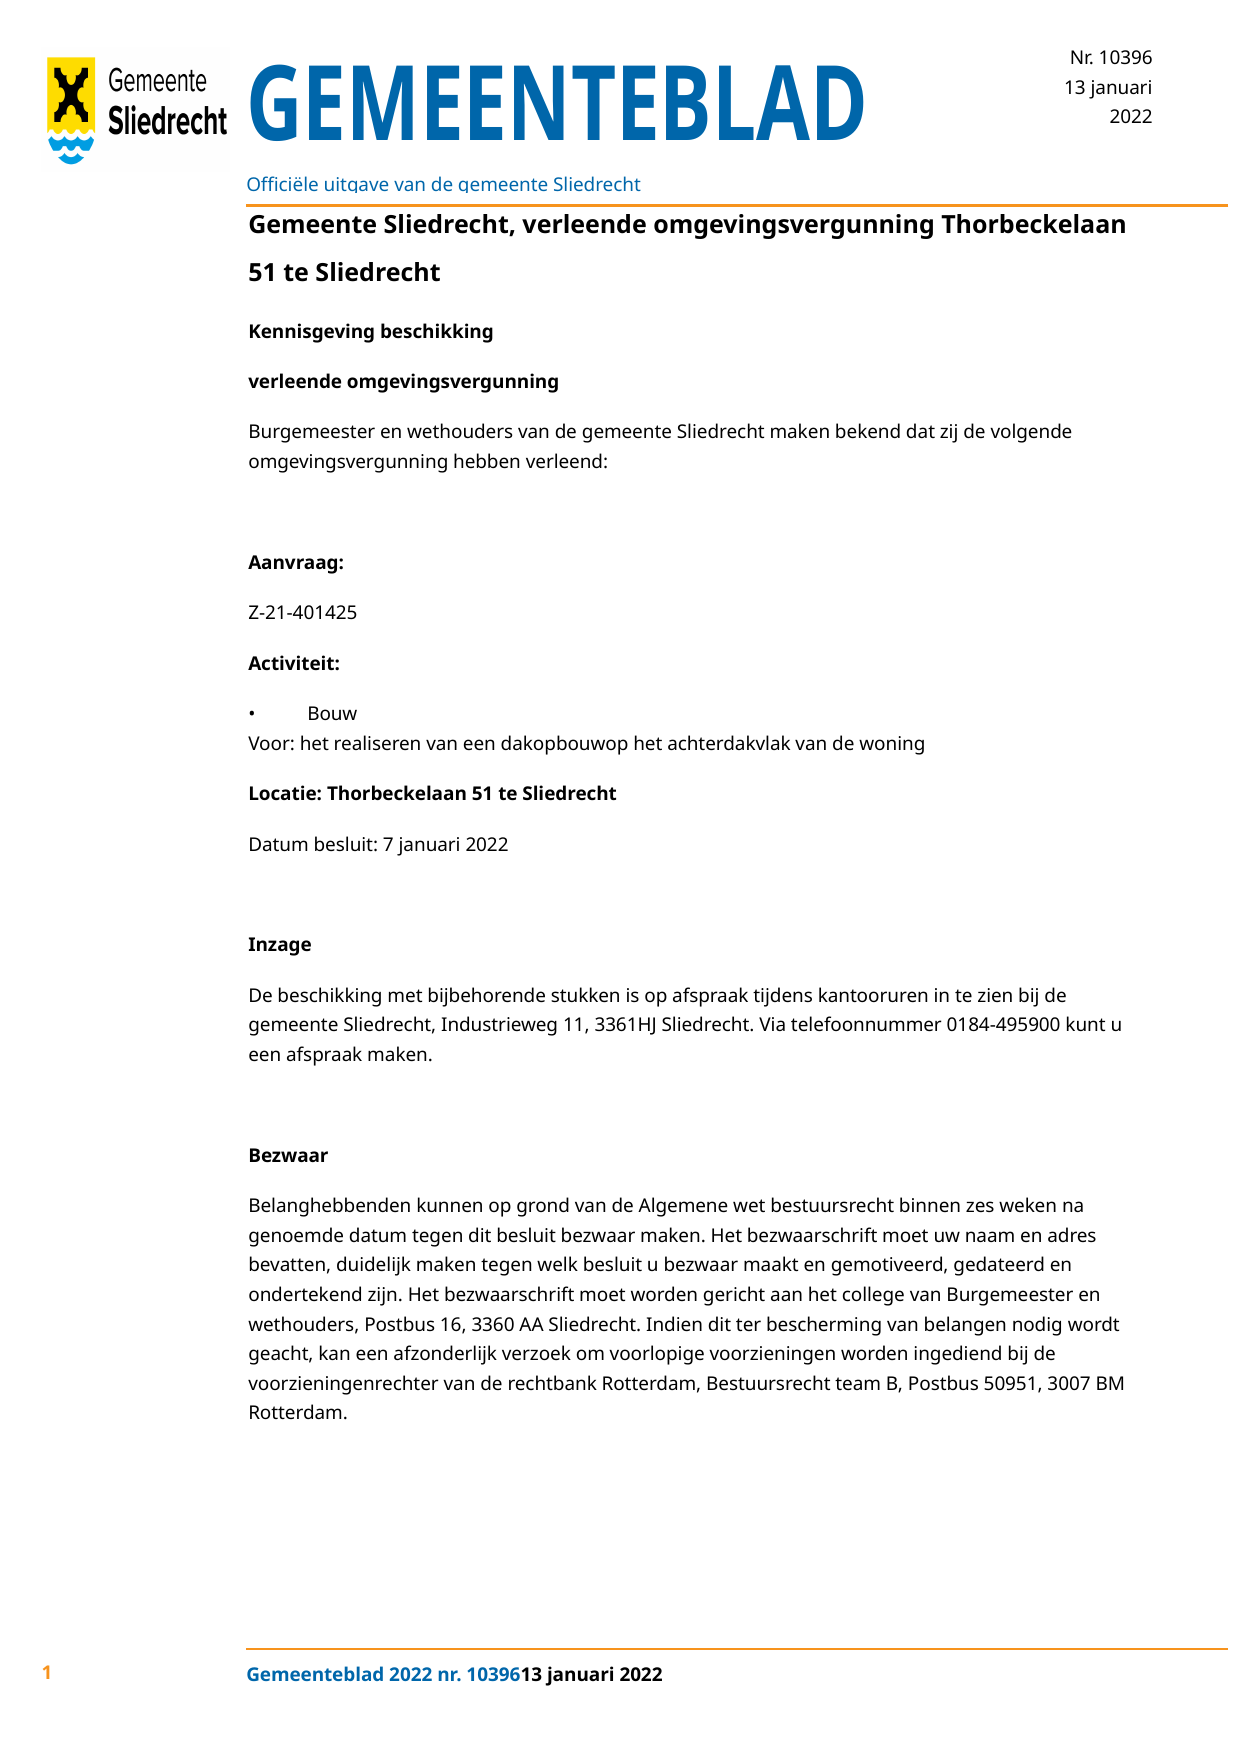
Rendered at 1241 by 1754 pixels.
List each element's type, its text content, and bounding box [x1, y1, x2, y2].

text Kennisgeving beschikking [248, 318, 1152, 344]
list Bouw [248, 700, 1152, 726]
text De beschikking met bijbehorende stukken is op afspraak tijdens kantooruren in te zien bij de gemeente Sliedrecht, Industrieweg 11, 3361HJ Sliedrecht. Via telefoonnummer 0184-495900 kunt u een afspraak maken. [248, 982, 1152, 1067]
text Z-21-401425 [248, 599, 1152, 625]
text Gemeente Sliedrecht, verleende omgevingsvergunning Thorbeckelaan 51 te Sliedrecht [248, 207, 1152, 288]
text Locatie: Thorbeckelaan 51 te Sliedrecht [248, 780, 1152, 806]
text Voor: het realiseren van een dakopbouwop het achterdakvlak van de woning [248, 730, 1152, 756]
text Burgemeester en wethouders van de gemeente Sliedrecht maken bekend dat zij de volgende omgevingsvergunning hebben verleend: [248, 419, 1152, 474]
text verleende omgevingsvergunning [248, 368, 1152, 394]
text Activiteit: [248, 650, 1152, 676]
text Inzage [248, 932, 1152, 957]
text Bezwaar [248, 1142, 1152, 1168]
picture [41, 47, 231, 172]
text Belanghebbenden kunnen op grond van de Algemene wet bestuursrecht binnen zes weken na genoemde datum tegen dit besluit bezwaar maken. Het bezwaarschrift moet uw naam en adres bevatten, duidelijk maken tegen welk besluit u bezwaar maakt en gemotiveerd, gedateerd en ondertekend zijn. Het bezwaarschrift moet worden gericht aan het college van Burgemeester en wethouders, Postbus 16, 3360 AA Sliedrecht. Indien dit ter bescherming van belangen nodig wordt geacht, kan een afzonderlijk verzoek om voorlopige voorzieningen worden ingediend bij de voorzieningenrechter van de rechtbank Rotterdam, Bestuursrecht team B, Postbus 50951, 3007 BM Rotterdam. [248, 1192, 1152, 1425]
text Datum besluit: 7 januari 2022 [248, 831, 1152, 857]
text Aanvraag: [248, 549, 1152, 575]
